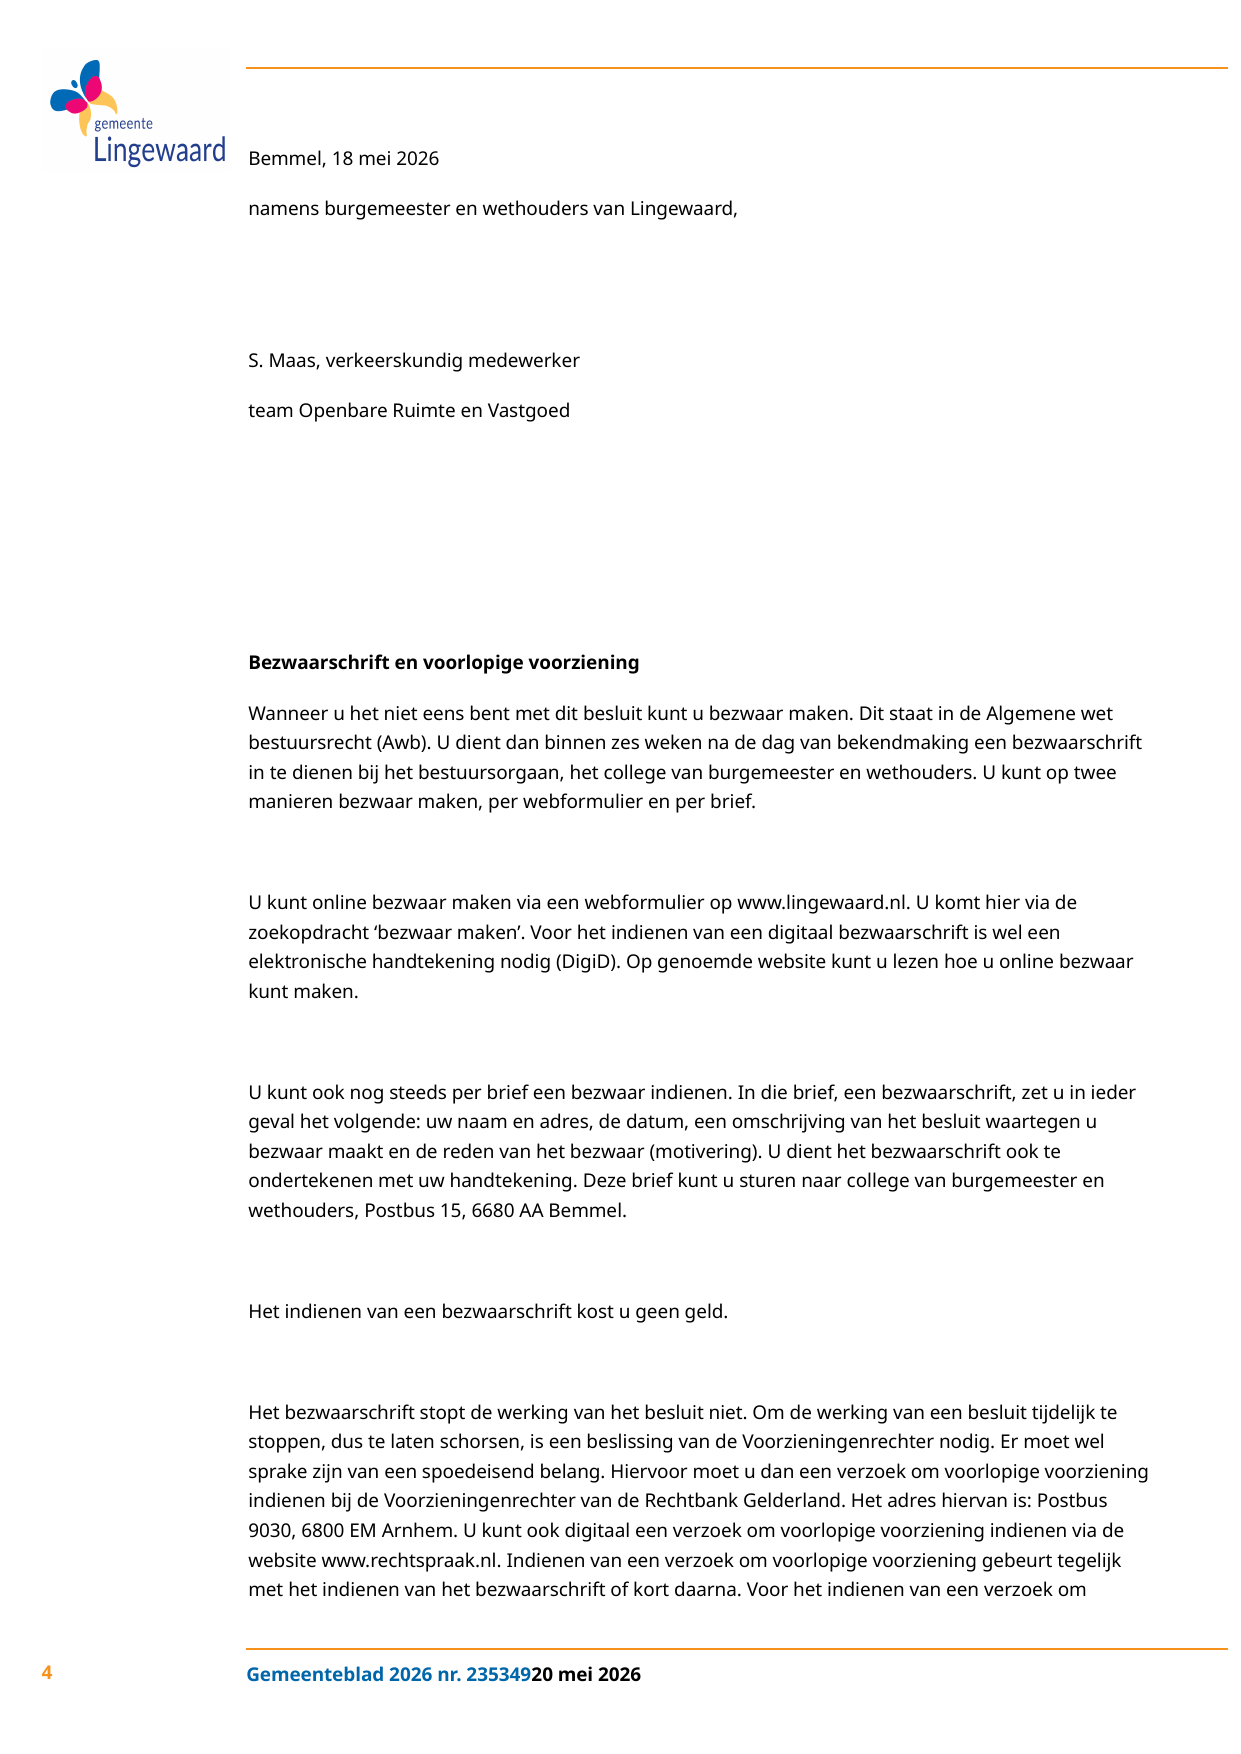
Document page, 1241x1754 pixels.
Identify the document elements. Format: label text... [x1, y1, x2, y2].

text Wanneer u het niet eens bent met dit besluit kunt u bezwaar maken. Dit staat in de Algemene wet bestuursrecht (Awb). U dient dan binnen zes weken na de dag van bekendmaking een bezwaarschrift in te dienen bij het bestuursorgaan, het college van burgemeester en wethouders. U kunt op twee manieren bezwaar maken, per webformulier en per brief. [248, 700, 1152, 814]
picture [41, 47, 231, 172]
text namens burgemeester en wethouders van Lingewaard, [248, 196, 1152, 221]
text U kunt online bezwaar maken via een webformulier op www.lingewaard.nl. U komt hier via de zoekopdracht ‘bezwaar maken’. Voor het indienen van een digitaal bezwaarschrift is wel een elektronische handtekening nodig (DigiD). Op genoemde website kunt u lezen hoe u online bezwaar kunt maken. [248, 889, 1152, 1004]
text Het bezwaarschrift stopt de werking van het besluit niet. Om de werking van een besluit tijdelijk te stoppen, dus te laten schorsen, is een beslissing van de Voorzieningenrechter nodig. Er moet wel sprake zijn van een spoedeisend belang. Hiervoor moet u dan een verzoek om voorlopige voorziening indienen bij de Voorzieningenrechter van de Rechtbank Gelderland. Het adres hiervan is: Postbus 9030, 6800 EM Arnhem. U kunt ook digitaal een verzoek om voorlopige voorziening indienen via de website www.rechtspraak.nl. Indienen van een verzoek om voorlopige voorziening gebeurt tegelijk met het indienen van het bezwaarschrift of kort daarna. Voor het indienen van een verzoek om [248, 1399, 1152, 1602]
text U kunt ook nog steeds per brief een bezwaar indienen. In die brief, een bezwaarschrift, zet u in ieder geval het volgende: uw naam en adres, de datum, een omschrijving van het besluit waartegen u bezwaar maakt en de reden van het bezwaar (motivering). U dient het bezwaarschrift ook te ondertekenen met uw handtekening. Deze brief kunt u sturen naar college van burgemeester en wethouders, Postbus 15, 6680 AA Bemmel. [248, 1079, 1152, 1223]
text team Openbare Ruimte en Vastgoed [248, 397, 1152, 423]
text Het indienen van een bezwaarschrift kost u geen geld. [248, 1298, 1152, 1324]
text Bemmel, 18 mei 2026 [248, 145, 1152, 171]
text S. Maas, verkeerskundig medewerker [248, 347, 1152, 373]
text Bezwaarschrift en voorlopige voorziening [248, 649, 1152, 675]
